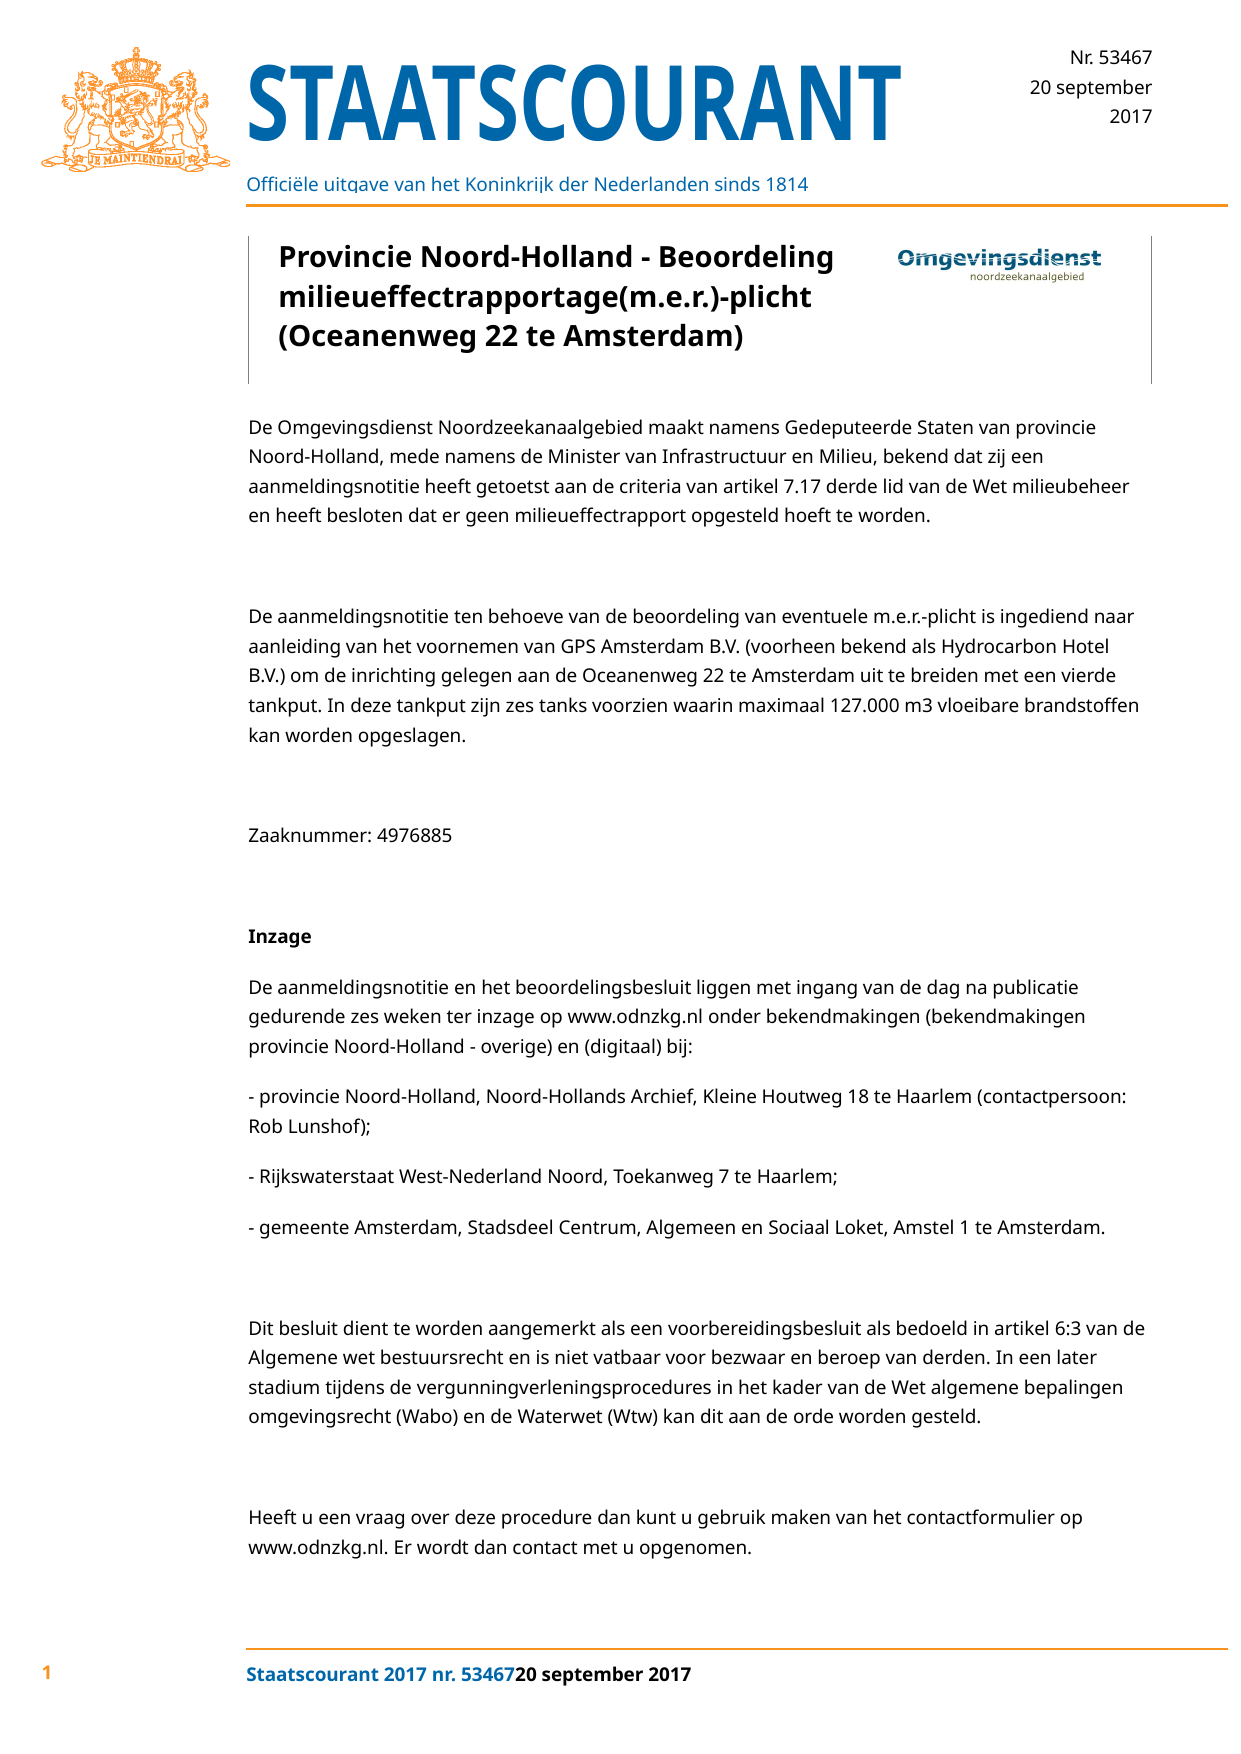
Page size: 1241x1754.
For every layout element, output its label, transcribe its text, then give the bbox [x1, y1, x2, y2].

text Dit besluit dient te worden aangemerkt als een voorbereidingsbesluit als bedoeld in artikel 6:3 van de Algemene wet bestuursrecht en is niet vatbaar voor bezwaar en beroep van derden. In een later stadium tijdens de vergunningverleningsprocedures in het kader van de Wet algemene bepalingen omgevingsrecht (Wabo) en de Waterwet (Wtw) kan dit aan de orde worden gesteld. [248, 1315, 1152, 1429]
text De aanmeldingsnotitie ten behoeve van de beoordeling van eventuele m.e.r.-plicht is ingediend naar aanleiding van het voornemen van GPS Amsterdam B.V. (voorheen bekend als Hydrocarbon Hotel B.V.) om de inrichting gelegen aan de Oceanenweg 22 te Amsterdam uit te breiden met een vierde tankput. In deze tankput zijn zes tanks voorzien waarin maximaal 127.000 m3 vloeibare brandstoffen kan worden opgeslagen. [248, 603, 1152, 748]
table_header Provincie Noord-Holland - Beoordeling milieueffectrapportage(m.e.r.)-plicht (Oceanenweg 22 te Amsterdam) [249, 236, 850, 384]
text - provincie Noord-Holland, Noord-Hollands Archief, Kleine Houtweg 18 te Haarlem (contactpersoon: Rob Lunshof); [248, 1083, 1152, 1139]
text Inzage [248, 923, 1152, 949]
picture [41, 47, 231, 172]
text De Omgevingsdienst Noordzeekanaalgebied maakt namens Gedeputeerde Staten van provincie Noord-Holland, mede namens de Minister van Infrastructuur en Milieu, bekend dat zij een aanmeldingsnotitie heeft getoetst aan de criteria van artikel 7.17 derde lid van de Wet milieubeheer en heeft besloten dat er geen milieueffectrapport opgesteld hoeft te worden. [248, 414, 1152, 528]
text - gemeente Amsterdam, Stadsdeel Centrum, Algemeen en Sociaal Loket, Amstel 1 te Amsterdam. [248, 1214, 1152, 1240]
text De aanmeldingsnotitie en het beoordelingsbesluit liggen met ingang van de dag na publicatie gedurende zes weken ter inzage op www.odnzkg.nl onder bekendmakingen (bekendmakingen provincie Noord-Holland - overige) en (digitaal) bij: [248, 974, 1152, 1059]
picture [882, 236, 1119, 300]
text Heeft u een vraag over deze procedure dan kunt u gebruik maken van het contactformulier op www.odnzkg.nl. Er wordt dan contact met u opgenomen. [248, 1504, 1152, 1560]
table_header [850, 236, 1151, 384]
text Zaaknummer: 4976885 [248, 823, 1152, 848]
text - Rijkswaterstaat West-Nederland Noord, Toekanweg 7 te Haarlem; [248, 1163, 1152, 1189]
